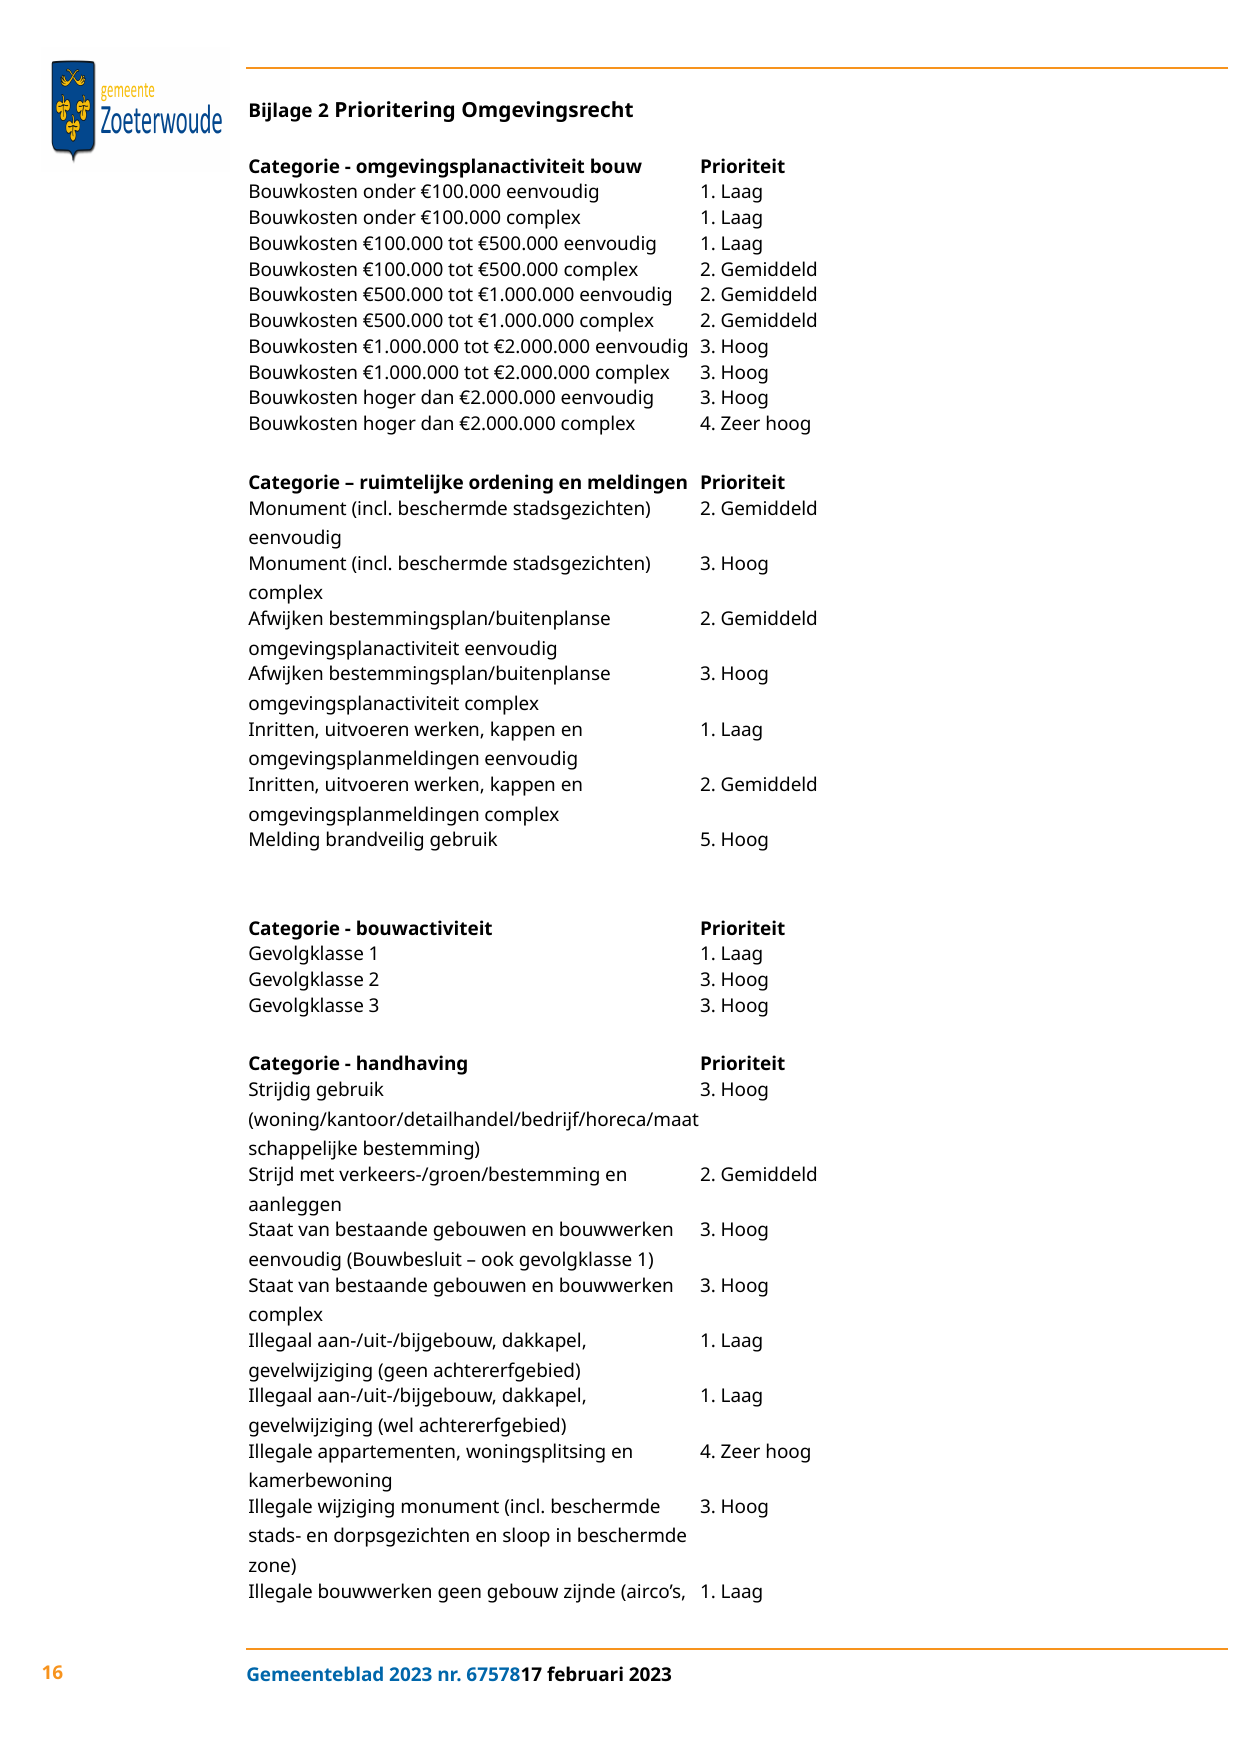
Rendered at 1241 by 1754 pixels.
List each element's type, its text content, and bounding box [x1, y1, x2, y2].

table_header Categorie - handhaving [248, 1051, 700, 1076]
table_cell Bouwkosten €100.000 tot €500.000 eenvoudig [248, 230, 700, 256]
table_cell Illegale appartementen, woningsplitsing en kamerbewoning [248, 1438, 700, 1493]
table_cell Bouwkosten onder €100.000 eenvoudig [248, 179, 700, 204]
table_cell 3. Hoog [700, 661, 1152, 716]
table_cell 5. Hoog [700, 827, 1152, 852]
table_cell Illegale bouwwerken geen gebouw zijnde (airco’s, [248, 1578, 700, 1604]
table_cell Illegaal aan-/uit-/bijgebouw, dakkapel, gevelwijziging (wel achtererfgebied) [248, 1383, 700, 1438]
table_cell Illegaal aan-/uit-/bijgebouw, dakkapel, gevelwijziging (geen achtererfgebied) [248, 1327, 700, 1382]
table_cell 1. Laag [700, 716, 1152, 771]
table_header Prioriteit [700, 1051, 1152, 1076]
table_cell Bouwkosten onder €100.000 complex [248, 205, 700, 230]
table_cell Monument (incl. beschermde stadsgezichten) eenvoudig [248, 495, 700, 550]
table_cell 3. Hoog [700, 359, 1152, 384]
table_cell Bouwkosten €1.000.000 tot €2.000.000 eenvoudig [248, 333, 700, 359]
table_cell 2. Gemiddeld [700, 605, 1152, 661]
table_cell Strijdig gebruik (woning/kantoor/detailhandel/bedrijf/horeca/maatschappelijke bestemming) [248, 1076, 700, 1161]
table_cell Strijd met verkeers-/groen/bestemming en aanleggen [248, 1161, 700, 1217]
table_cell 2. Gemiddeld [700, 771, 1152, 827]
table_cell Bouwkosten €500.000 tot €1.000.000 complex [248, 308, 700, 333]
table_cell Staat van bestaande gebouwen en bouwwerken complex [248, 1272, 700, 1327]
table_cell 3. Hoog [700, 1217, 1152, 1272]
table_cell 3. Hoog [700, 966, 1152, 992]
table_cell 1. Laag [700, 1383, 1152, 1438]
table_cell 2. Gemiddeld [700, 282, 1152, 307]
table_cell Gevolgklasse 3 [248, 992, 700, 1018]
table_cell 1. Laag [700, 230, 1152, 256]
table_cell Melding brandveilig gebruik [248, 827, 700, 852]
table_cell 1. Laag [700, 1578, 1152, 1604]
table_cell Bouwkosten hoger dan €2.000.000 eenvoudig [248, 385, 700, 410]
table_cell Staat van bestaande gebouwen en bouwwerken eenvoudig (Bouwbesluit – ook gevolgklasse 1) [248, 1217, 700, 1272]
table_header Prioriteit [700, 153, 1152, 179]
table_cell 2. Gemiddeld [700, 308, 1152, 333]
table_cell 1. Laag [700, 1327, 1152, 1382]
table_cell 3. Hoog [700, 333, 1152, 359]
table_cell 3. Hoog [700, 385, 1152, 410]
table_cell Bouwkosten €1.000.000 tot €2.000.000 complex [248, 359, 700, 384]
picture [41, 47, 231, 172]
table_cell 3. Hoog [700, 1272, 1152, 1327]
table_header Categorie - omgevingsplanactiviteit bouw [248, 153, 700, 179]
table_cell 2. Gemiddeld [700, 495, 1152, 550]
table_cell Gevolgklasse 1 [248, 941, 700, 966]
table_cell 3. Hoog [700, 550, 1152, 605]
table_cell 4. Zeer hoog [700, 410, 1152, 436]
table_cell Afwijken bestemmingsplan/buitenplanse omgevingsplanactiviteit complex [248, 661, 700, 716]
table_cell Monument (incl. beschermde stadsgezichten) complex [248, 550, 700, 605]
table_cell 3. Hoog [700, 1076, 1152, 1161]
table_cell Bouwkosten €500.000 tot €1.000.000 eenvoudig [248, 282, 700, 307]
table_header Prioriteit [700, 469, 1152, 495]
table_header Categorie – ruimtelijke ordening en meldingen [248, 469, 700, 495]
table_cell 2. Gemiddeld [700, 256, 1152, 282]
table_cell Bouwkosten €100.000 tot €500.000 complex [248, 256, 700, 282]
table_cell 4. Zeer hoog [700, 1438, 1152, 1493]
table_cell 1. Laag [700, 179, 1152, 204]
table_cell Inritten, uitvoeren werken, kappen en omgevingsplanmeldingen complex [248, 771, 700, 827]
table_cell Illegale wijziging monument (incl. beschermde stads- en dorpsgezichten en sloop in beschermde zone) [248, 1493, 700, 1578]
table_header Prioriteit [700, 915, 1152, 941]
text Bijlage 2 Prioritering Omgevingsrecht [248, 95, 1152, 123]
table_cell 3. Hoog [700, 992, 1152, 1018]
table_cell Inritten, uitvoeren werken, kappen en omgevingsplanmeldingen eenvoudig [248, 716, 700, 771]
table_cell Bouwkosten hoger dan €2.000.000 complex [248, 410, 700, 436]
table_cell Gevolgklasse 2 [248, 966, 700, 992]
table_cell 2. Gemiddeld [700, 1161, 1152, 1217]
table_header Categorie - bouwactiviteit [248, 915, 700, 941]
table_cell 1. Laag [700, 205, 1152, 230]
table_cell 1. Laag [700, 941, 1152, 966]
table_cell Afwijken bestemmingsplan/buitenplanse omgevingsplanactiviteit eenvoudig [248, 605, 700, 661]
table_cell 3. Hoog [700, 1493, 1152, 1578]
